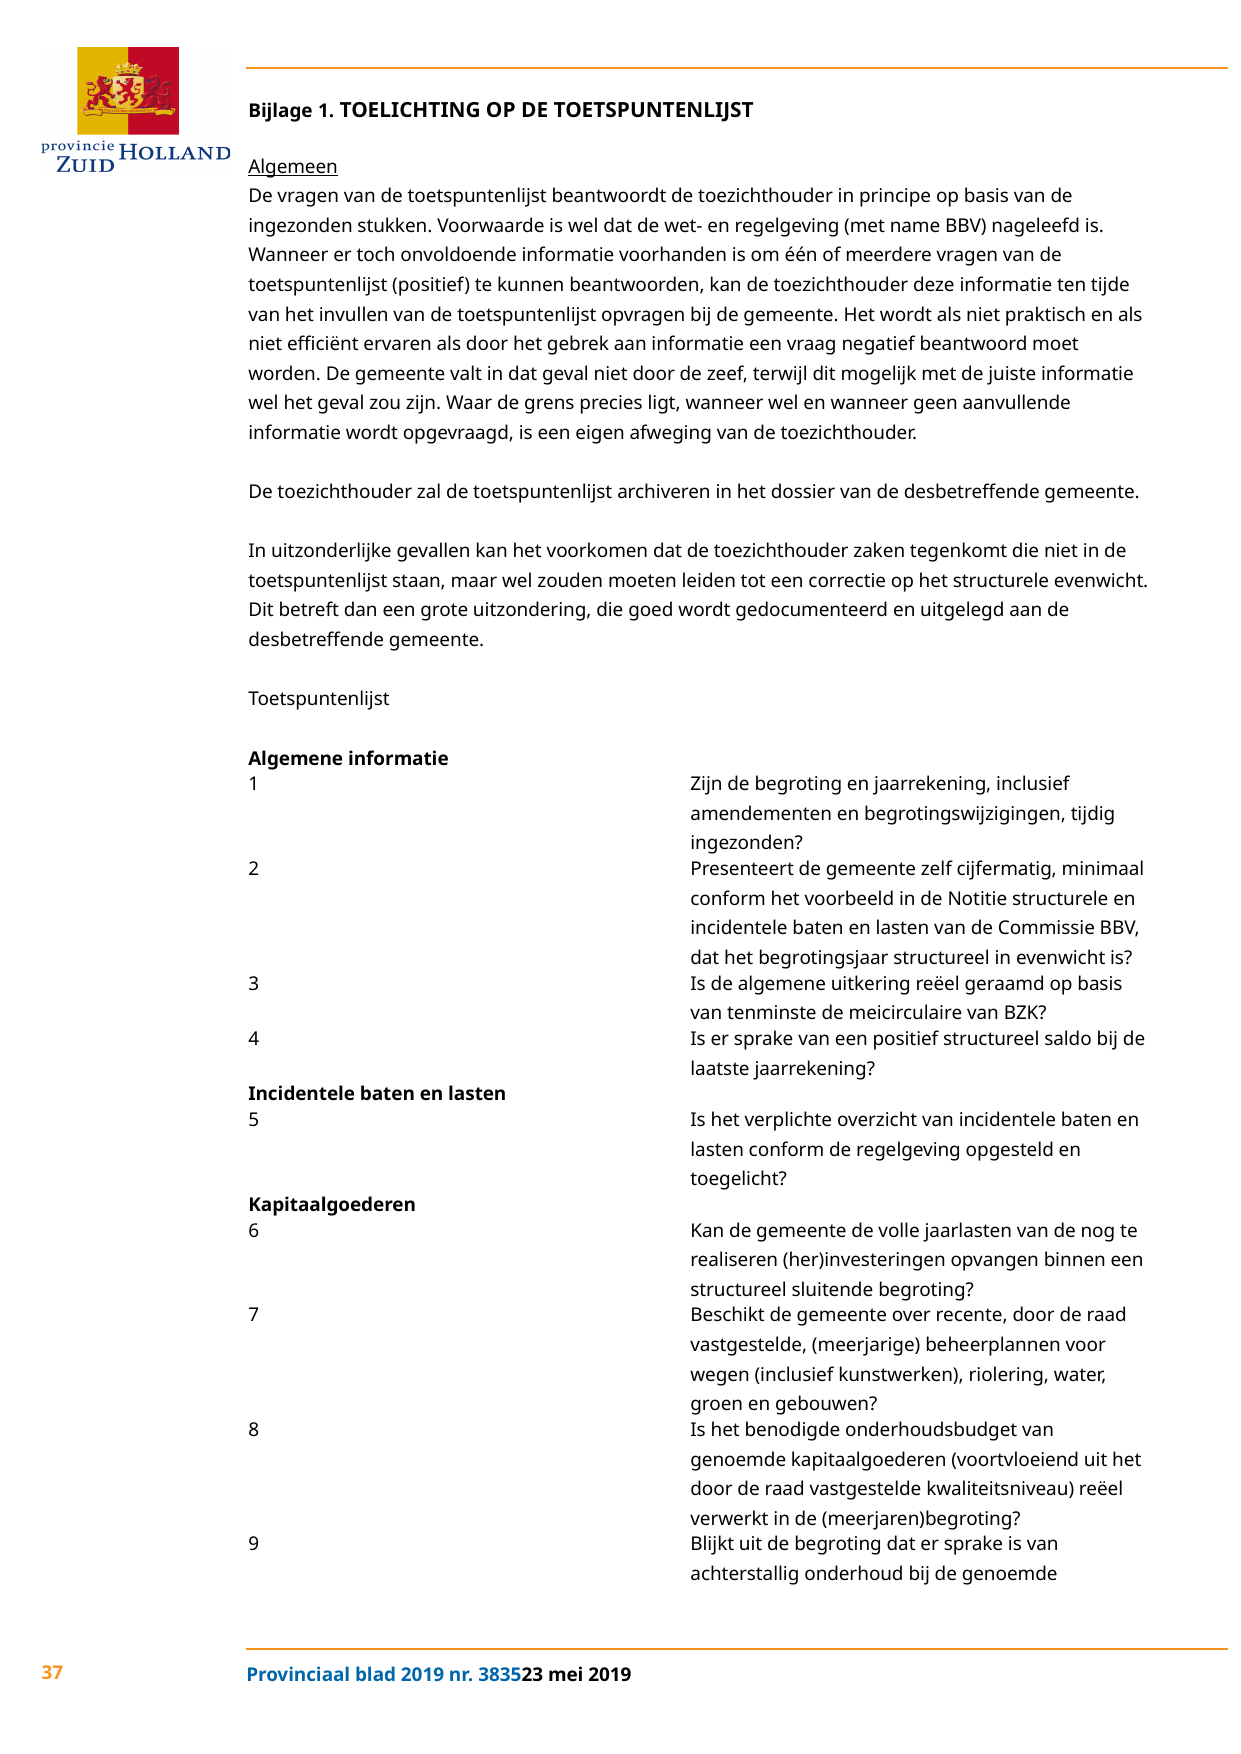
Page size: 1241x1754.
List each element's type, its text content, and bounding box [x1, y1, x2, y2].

text In uitzonderlijke gevallen kan het voorkomen dat de toezichthouder zaken tegenkomt die niet in de toetspuntenlijst staan, maar wel zouden moeten leiden tot een correctie op het structurele evenwicht. Dit betreft dan een grote uitzondering, die goed wordt gedocumenteerd en uitgelegd aan de desbetreffende gemeente. [248, 537, 1152, 652]
table_cell 2 [248, 855, 690, 970]
table_cell 9 [248, 1531, 690, 1586]
table_cell 7 [248, 1302, 690, 1416]
table_cell 4 [248, 1025, 690, 1080]
table_cell Kapitaalgoederen [248, 1191, 1152, 1217]
table_cell Is er sprake van een positief structureel saldo bij de laatste jaarrekening? [690, 1025, 1152, 1080]
table_cell Is het benodigde onderhoudsbudget van genoemde kapitaalgoederen (voortvloeiend uit het door de raad vastgestelde kwaliteitsniveau) reëel verwerkt in de (meerjaren)begroting? [690, 1416, 1152, 1531]
table_cell Zijn de begroting en jaarrekening, inclusief amendementen en begrotingswijzigingen, tijdig ingezonden? [690, 770, 1152, 855]
table_cell Blijkt uit de begroting dat er sprake is van achterstallig onderhoud bij de genoemde [690, 1531, 1152, 1586]
text De vragen van de toetspuntenlijst beantwoordt de toezichthouder in principe op basis van de ingezonden stukken. Voorwaarde is wel dat de wet- en regelgeving (met name BBV) nageleefd is. Wanneer er toch onvoldoende informatie voorhanden is om één of meerdere vragen van de toetspuntenlijst (positief) te kunnen beantwoorden, kan de toezichthouder deze informatie ten tijde van het invullen van de toetspuntenlijst opvragen bij de gemeente. Het wordt als niet praktisch en als niet efficiënt ervaren als door het gebrek aan informatie een vraag negatief beantwoord moet worden. De gemeente valt in dat geval niet door de zeef, terwijl dit mogelijk met de juiste informatie wel het geval zou zijn. Waar de grens precies ligt, wanneer wel en wanneer geen aanvullende informatie wordt opgevraagd, is een eigen afweging van de toezichthouder. [248, 182, 1152, 445]
table_cell 5 [248, 1106, 690, 1191]
text Algemeen [248, 153, 1152, 179]
table_cell Beschikt de gemeente over recente, door de raad vastgestelde, (meerjarige) beheerplannen voor wegen (inclusief kunstwerken), riolering, water, groen en gebouwen? [690, 1302, 1152, 1416]
text Toetspuntenlijst [248, 685, 1152, 711]
table_cell 6 [248, 1217, 690, 1302]
table_cell Presenteert de gemeente zelf cijfermatig, minimaal conform het voorbeeld in de Notitie structurele en incidentele baten en lasten van de Commissie BBV, dat het begrotingsjaar structureel in evenwicht is? [690, 855, 1152, 970]
table_cell Incidentele baten en lasten [248, 1080, 1152, 1106]
table_cell Is de algemene uitkering reëel geraamd op basis van tenminste de meicirculaire van BZK? [690, 970, 1152, 1025]
table_cell Is het verplichte overzicht van incidentele baten en lasten conform de regelgeving opgesteld en toegelicht? [690, 1106, 1152, 1191]
table_cell 1 [248, 770, 690, 855]
table_cell 8 [248, 1416, 690, 1531]
table_cell 3 [248, 970, 690, 1025]
picture [41, 47, 231, 172]
text De toezichthouder zal de toetspuntenlijst archiveren in het dossier van de desbetreffende gemeente. [248, 478, 1152, 504]
table_header Algemene informatie [248, 745, 1152, 770]
text Bijlage 1. TOELICHTING OP DE TOETSPUNTENLIJST [248, 95, 1152, 123]
table_cell Kan de gemeente de volle jaarlasten van de nog te realiseren (her)investeringen opvangen binnen een structureel sluitende begroting? [690, 1217, 1152, 1302]
